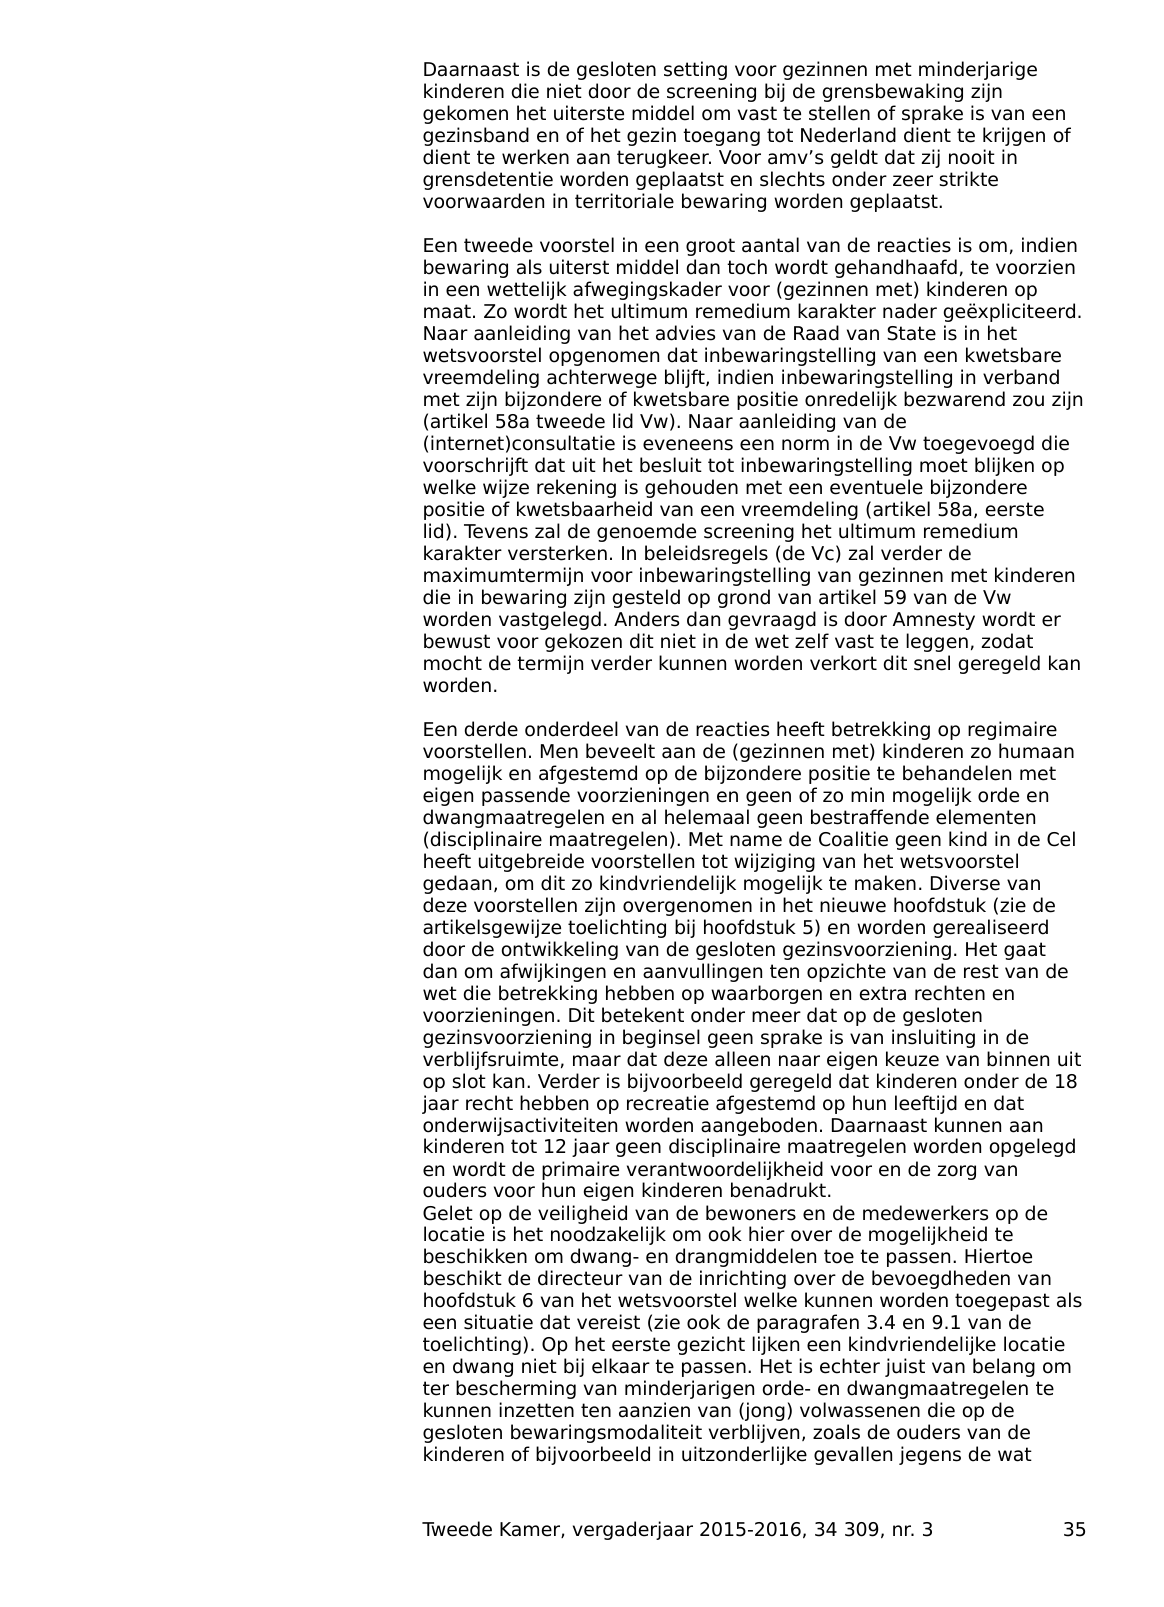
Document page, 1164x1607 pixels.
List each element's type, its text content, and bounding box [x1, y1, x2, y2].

text Een derde onderdeel van de reacties heeft betrekking op regimaire voorstellen. Men beveelt aan de (gezinnen met) kinderen zo humaan mogelijk en afgestemd op de bijzondere positie te behandelen met eigen passende voorzieningen en geen of zo min mogelijk orde en dwangmaatregelen en al helemaal geen bestraffende elementen (disciplinaire maatregelen). Met name de Coalitie geen kind in de Cel heeft uitgebreide voorstellen tot wijziging van het wetsvoorstel gedaan, om dit zo kindvriendelijk mogelijk te maken. Diverse van deze voorstellen zijn overgenomen in het nieuwe hoofdstuk (zie de artikelsgewijze toelichting bij hoofdstuk 5) en worden gerealiseerd door de ontwikkeling van de gesloten gezinsvoorziening. Het gaat dan om afwijkingen en aanvullingen ten opzichte van de rest van de wet die betrekking hebben op waarborgen en extra rechten en voorzieningen. Dit betekent onder meer dat op de gesloten gezinsvoorziening in beginsel geen sprake is van insluiting in de verblijfsruimte, maar dat deze alleen naar eigen keuze van binnen uit op slot kan. Verder is bijvoorbeeld geregeld dat kinderen onder de 18 jaar recht hebben op recreatie afgestemd op hun leeftijd en dat onderwijsactiviteiten worden aangeboden. Daarnaast kunnen aan kinderen tot 12 jaar geen disciplinaire maatregelen worden opgelegd en wordt de primaire verantwoordelijkheid voor en de zorg van ouders voor hun eigen kinderen benadrukt. [422, 719, 1087, 1202]
text Gelet op de veiligheid van de bewoners en de medewerkers op de locatie is het noodzakelijk om ook hier over de mogelijkheid te beschikken om dwang- en drangmiddelen toe te passen. Hiertoe beschikt de directeur van de inrichting over de bevoegdheden van hoofdstuk 6 van het wetsvoorstel welke kunnen worden toegepast als een situatie dat vereist (zie ook de paragrafen 3.4 en 9.1 van de toelichting). Op het eerste gezicht lijken een kindvriendelijke locatie en dwang niet bij elkaar te passen. Het is echter juist van belang om ter bescherming van minderjarigen orde- en dwangmaatregelen te kunnen inzetten ten aanzien van (jong) volwassenen die op de gesloten bewaringsmodaliteit verblijven, zoals de ouders van de kinderen of bijvoorbeeld in uitzonderlijke gevallen jegens de wat [422, 1202, 1087, 1466]
text Daarnaast is de gesloten setting voor gezinnen met minderjarige kinderen die niet door de screening bij de grensbewaking zijn gekomen het uiterste middel om vast te stellen of sprake is van een gezinsband en of het gezin toegang tot Nederland dient te krijgen of dient te werken aan terugkeer. Voor amv’s geldt dat zij nooit in grensdetentie worden geplaatst en slechts onder zeer strikte voorwaarden in territoriale bewaring worden geplaatst. [422, 59, 1087, 213]
text Een tweede voorstel in een groot aantal van de reacties is om, indien bewaring als uiterst middel dan toch wordt gehandhaafd, te voorzien in een wettelijk afwegingskader voor (gezinnen met) kinderen op maat. Zo wordt het ultimum remedium karakter nader geëxpliciteerd. Naar aanleiding van het advies van de Raad van State is in het wetsvoorstel opgenomen dat inbewaringstelling van een kwetsbare vreemdeling achterwege blijft, indien inbewaringstelling in verband met zijn bijzondere of kwetsbare positie onredelijk bezwarend zou zijn (artikel 58a tweede lid Vw). Naar aanleiding van de (internet)consultatie is eveneens een norm in de Vw toegevoegd die voorschrijft dat uit het besluit tot inbewaringstelling moet blijken op welke wijze rekening is gehouden met een eventuele bijzondere positie of kwetsbaarheid van een vreemdeling (artikel 58a, eerste lid). Tevens zal de genoemde screening het ultimum remedium karakter versterken. In beleidsregels (de Vc) zal verder de maximumtermijn voor inbewaringstelling van gezinnen met kinderen die in bewaring zijn gesteld op grond van artikel 59 van de Vw worden vastgelegd. Anders dan gevraagd is door Amnesty wordt er bewust voor gekozen dit niet in de wet zelf vast te leggen, zodat mocht de termijn verder kunnen worden verkort dit snel geregeld kan worden. [422, 235, 1087, 697]
